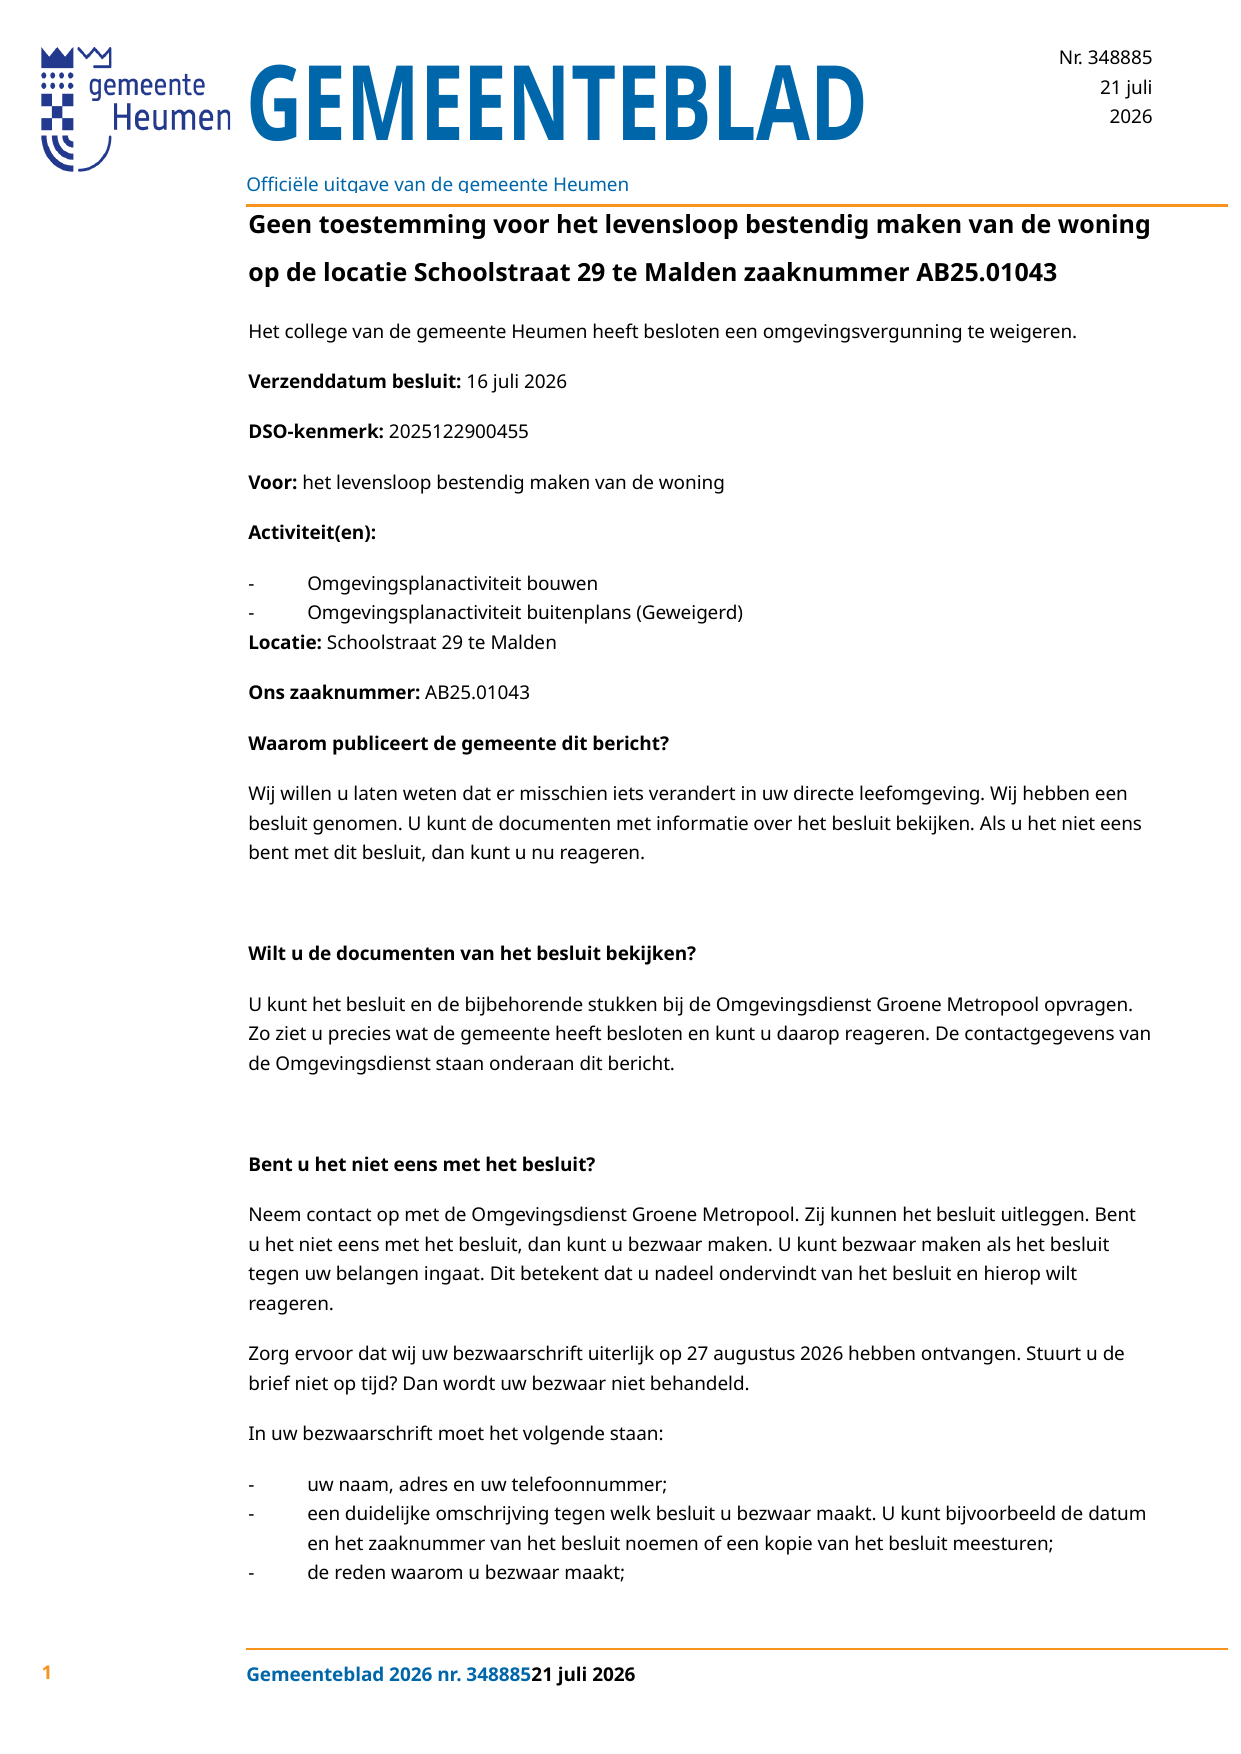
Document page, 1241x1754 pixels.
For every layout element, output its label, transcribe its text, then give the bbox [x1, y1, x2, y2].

text U kunt het besluit en de bijbehorende stukken bij de Omgevingsdienst Groene Metropool opvragen. Zo ziet u precies wat de gemeente heeft besloten en kunt u daarop reageren. De contactgegevens van de Omgevingsdienst staan onderaan dit bericht. [248, 991, 1152, 1076]
text Verzenddatum besluit: 16 juli 2026 [248, 368, 1152, 394]
text In uw bezwaarschrift moet het volgende staan: [248, 1420, 1152, 1446]
text Ons zaaknummer: AB25.01043 [248, 679, 1152, 705]
list Omgevingsplanactiviteit bouwen [248, 570, 1152, 596]
list Omgevingsplanactiviteit buitenplans (Geweigerd) [248, 599, 1152, 625]
text Wilt u de documenten van het besluit bekijken? [248, 940, 1152, 966]
text Bent u het niet eens met het besluit? [248, 1151, 1152, 1177]
text Waarom publiceert de gemeente dit bericht? [248, 730, 1152, 756]
list de reden waarom u bezwaar maakt; [248, 1559, 1152, 1585]
picture [41, 47, 231, 172]
list een duidelijke omschrijving tegen welk besluit u bezwaar maakt. U kunt bijvoorbeeld de datum en het zaaknummer van het besluit noemen of een kopie van het besluit meesturen; [248, 1500, 1152, 1556]
text Geen toestemming voor het levensloop bestendig maken van de woning op de locatie Schoolstraat 29 te Malden zaaknummer AB25.01043 [248, 207, 1152, 288]
list uw naam, adres en uw telefoonnummer; [248, 1471, 1152, 1497]
text DSO-kenmerk: 2025122900455 [248, 419, 1152, 444]
text Zorg ervoor dat wij uw bezwaarschrift uiterlijk op 27 augustus 2026 hebben ontvangen. Stuurt u de brief niet op tijd? Dan wordt uw bezwaar niet behandeld. [248, 1340, 1152, 1396]
text Voor: het levensloop bestendig maken van de woning [248, 469, 1152, 495]
text Activiteit(en): [248, 519, 1152, 545]
text Locatie: Schoolstraat 29 te Malden [248, 629, 1152, 655]
text Neem contact op met de Omgevingsdienst Groene Metropool. Zij kunnen het besluit uitleggen. Bent u het niet eens met het besluit, dan kunt u bezwaar maken. U kunt bezwaar maken als het besluit tegen uw belangen ingaat. Dit betekent dat u nadeel ondervindt van het besluit en hierop wilt reageren. [248, 1201, 1152, 1316]
text Het college van de gemeente Heumen heeft besloten een omgevingsvergunning te weigeren. [248, 318, 1152, 344]
text Wij willen u laten weten dat er misschien iets verandert in uw directe leefomgeving. Wij hebben een besluit genomen. U kunt de documenten met informatie over het besluit bekijken. Als u het niet eens bent met dit besluit, dan kunt u nu reageren. [248, 780, 1152, 865]
